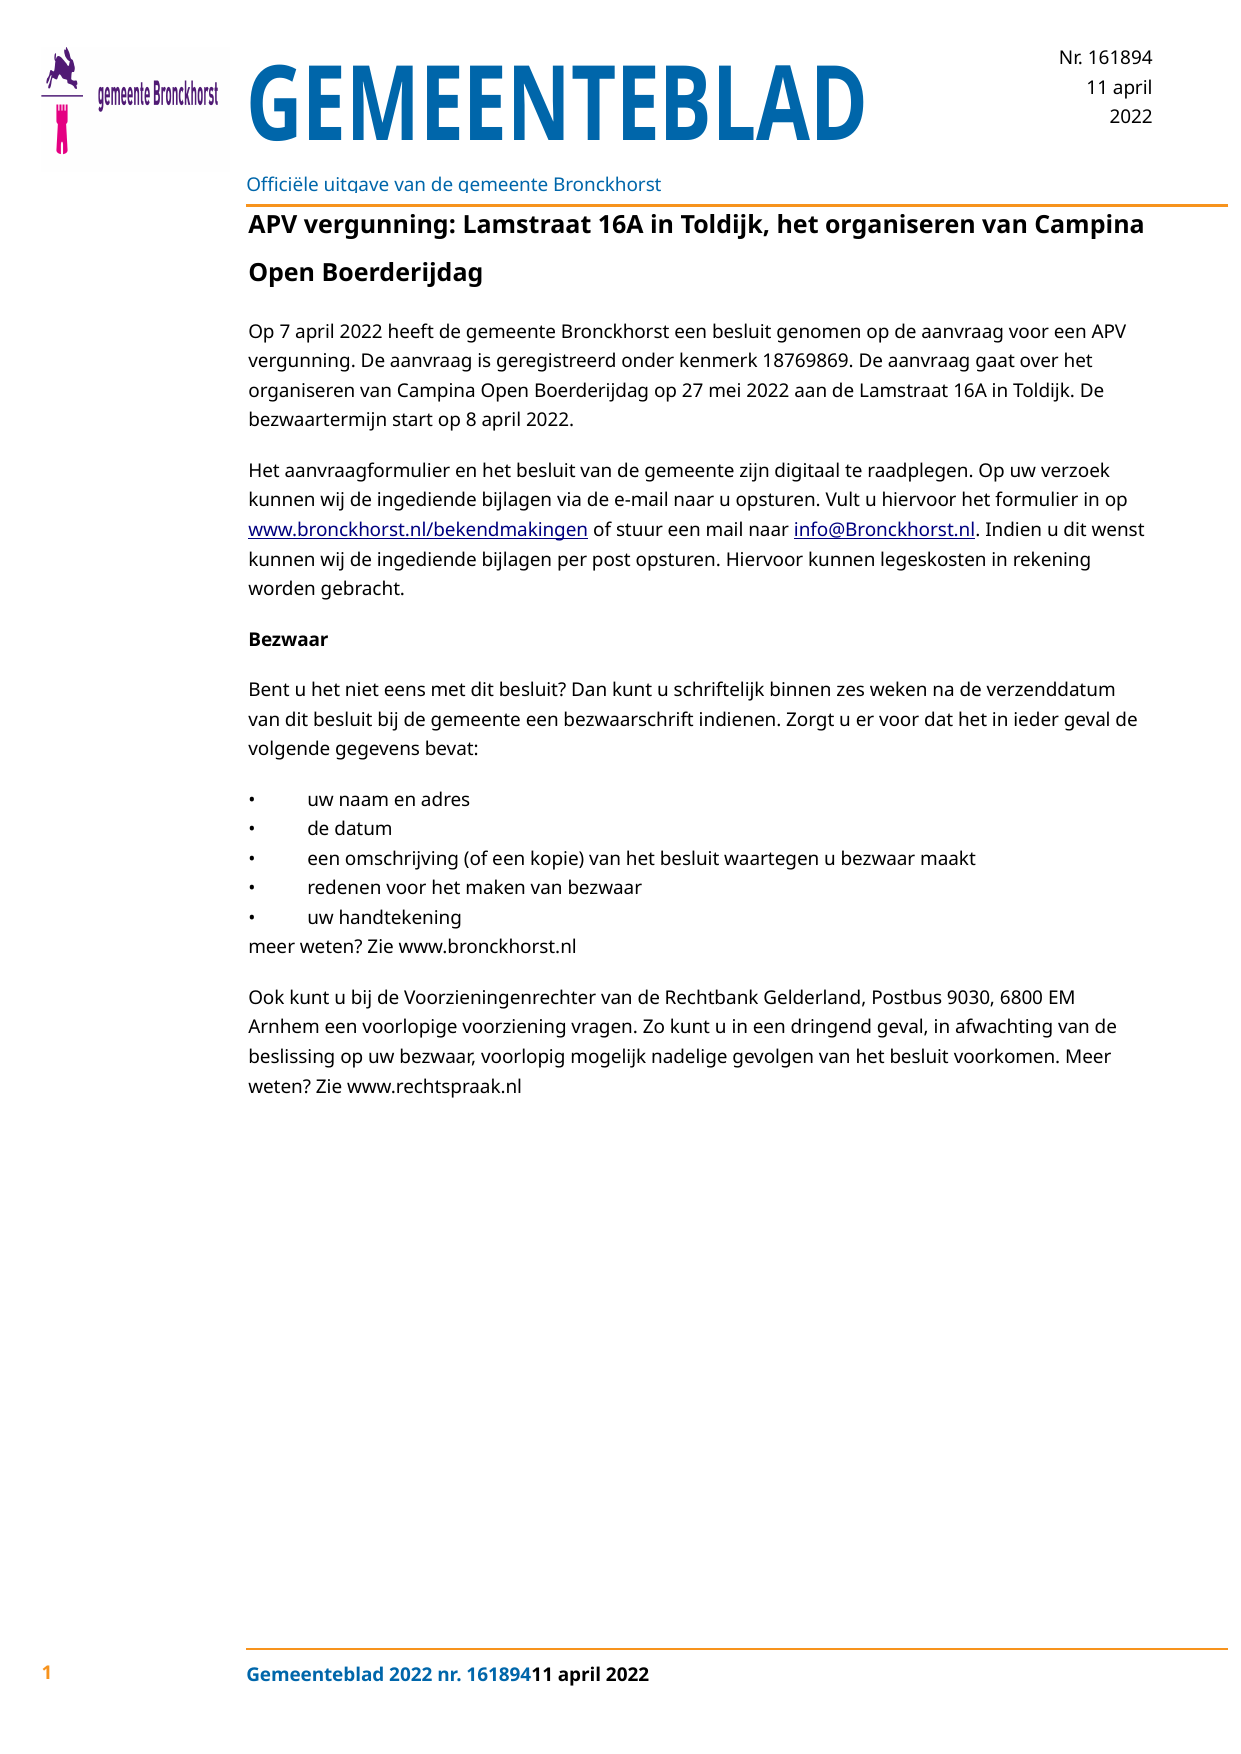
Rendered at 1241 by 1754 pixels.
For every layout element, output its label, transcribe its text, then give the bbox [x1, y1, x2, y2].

list de datum [248, 815, 1152, 841]
list uw naam en adres [248, 786, 1152, 812]
text APV vergunning: Lamstraat 16A in Toldijk, het organiseren van Campina Open Boerderijdag [248, 207, 1152, 288]
text Ook kunt u bij de Voorzieningenrechter van de Rechtbank Gelderland, Postbus 9030, 6800 EM Arnhem een voorlopige voorziening vragen. Zo kunt u in een dringend geval, in afwachting van de beslissing op uw bezwaar, voorlopig mogelijk nadelige gevolgen van het besluit voorkomen. Meer weten? Zie www.rechtspraak.nl [248, 984, 1152, 1099]
text Op 7 april 2022 heeft de gemeente Bronckhorst een besluit genomen op de aanvraag voor een APV vergunning. De aanvraag is geregistreerd onder kenmerk 18769869. De aanvraag gaat over het organiseren van Campina Open Boerderijdag op 27 mei 2022 aan de Lamstraat 16A in Toldijk. De bezwaartermijn start op 8 april 2022. [248, 318, 1152, 432]
text Bezwaar [248, 626, 1152, 652]
list redenen voor het maken van bezwaar [248, 874, 1152, 900]
text meer weten? Zie www.bronckhorst.nl [248, 934, 1152, 959]
list een omschrijving (of een kopie) van het besluit waartegen u bezwaar maakt [248, 845, 1152, 871]
picture [41, 47, 231, 172]
text Bent u het niet eens met dit besluit? Dan kunt u schriftelijk binnen zes weken na de verzenddatum van dit besluit bij de gemeente een bezwaarschrift indienen. Zorgt u er voor dat het in ieder geval de volgende gegevens bevat: [248, 676, 1152, 761]
list uw handtekening [248, 904, 1152, 930]
text Het aanvraagformulier en het besluit van de gemeente zijn digitaal te raadplegen. Op uw verzoek kunnen wij de ingediende bijlagen via de e-mail naar u opsturen. Vult u hiervoor het formulier in op www.bronckhorst.nl/bekendmakingen of stuur een mail naar info@Bronckhorst.nl. Indien u dit wenst kunnen wij de ingediende bijlagen per post opsturen. Hiervoor kunnen legeskosten in rekening worden gebracht. [248, 457, 1152, 601]
